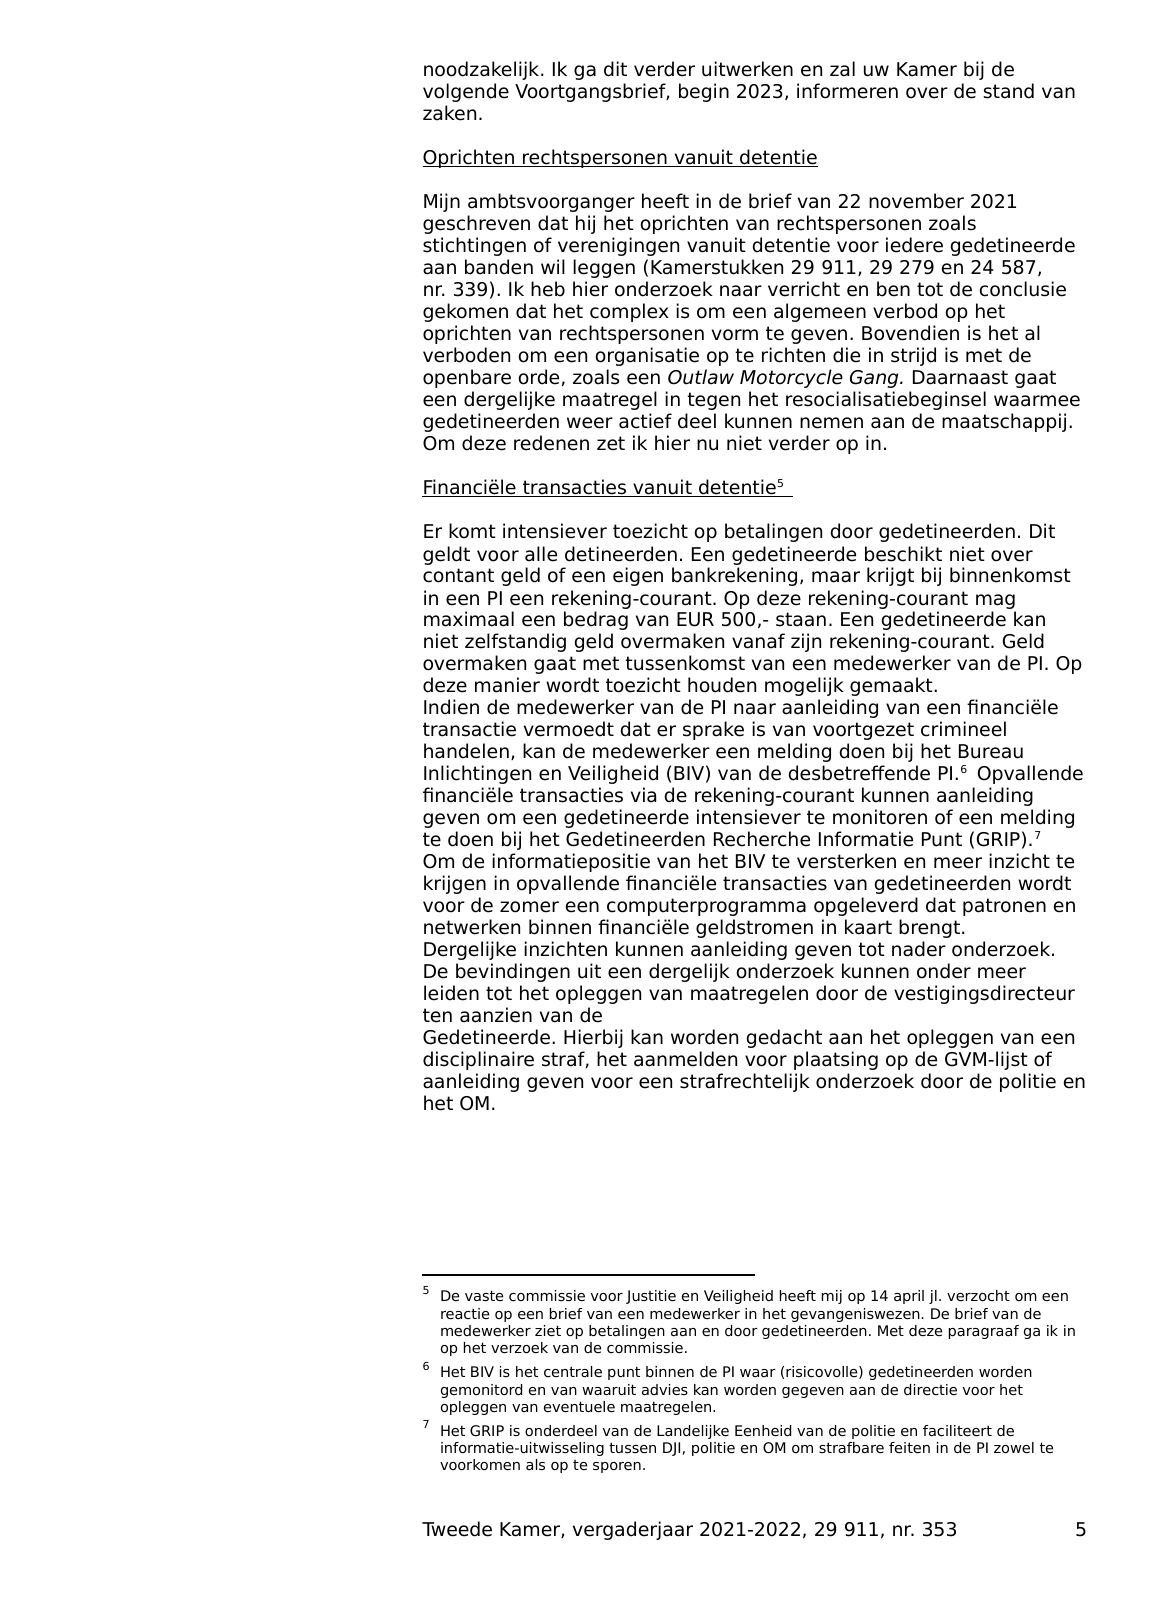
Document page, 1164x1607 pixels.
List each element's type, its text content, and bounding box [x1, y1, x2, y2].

text Om de informatiepositie van het BIV te versterken en meer inzicht te krijgen in opvallende financiële transacties van gedetineerden wordt voor de zomer een computerprogramma opgeleverd dat patronen en netwerken binnen financiële geldstromen in kaart brengt. [422, 851, 1087, 939]
text Er komt intensiever toezicht op betalingen door gedetineerden. Dit geldt voor alle detineerden. Een gedetineerde beschikt niet over contant geld of een eigen bankrekening, maar krijgt bij binnenkomst in een PI een rekening-courant. Op deze rekening-courant mag maximaal een bedrag van EUR 500,- staan. Een gedetineerde kan niet zelfstandig geld overmaken vanaf zijn rekening-courant. Geld overmaken gaat met tussenkomst van een medewerker van de PI. Op deze manier wordt toezicht houden mogelijk gemaakt. [422, 521, 1087, 697]
text Gedetineerde. Hierbij kan worden gedacht aan het opleggen van een disciplinaire straf, het aanmelden voor plaatsing op de GVM-lijst of aanleiding geven voor een strafrechtelijk onderzoek door de politie en het OM. [422, 1027, 1087, 1115]
text noodzakelijk. Ik ga dit verder uitwerken en zal uw Kamer bij de volgende Voortgangsbrief, begin 2023, informeren over de stand van zaken. [422, 59, 1087, 125]
text Dergelijke inzichten kunnen aanleiding geven tot nader onderzoek. De bevindingen uit een dergelijk onderzoek kunnen onder meer leiden tot het opleggen van maatregelen door de vestigingsdirecteur ten aanzien van de [422, 939, 1087, 1027]
text Het BIV is het centrale punt binnen de PI waar (risicovolle) gedetineerden worden gemonitord en van waaruit advies kan worden gegeven aan de directie voor het opleggen van eventuele maatregelen. [422, 1360, 1087, 1416]
text Indien de medewerker van de PI naar aanleiding van een financiële transactie vermoedt dat er sprake is van voortgezet crimineel handelen, kan de medewerker een melding doen bij het Bureau Inlichtingen en Veiligheid (BIV) van de desbetreffende PI. Opvallende financiële transacties via de rekening-courant kunnen aanleiding geven om een gedetineerde intensiever te monitoren of een melding te doen bij het Gedetineerden Recherche Informatie Punt (GRIP). [422, 697, 1087, 851]
subtitle Oprichten rechtspersonen vanuit detentie [422, 147, 1087, 169]
text Mijn ambtsvoorganger heeft in de brief van 22 november 2021 geschreven dat hij het oprichten van rechtspersonen zoals stichtingen of verenigingen vanuit detentie voor iedere gedetineerde aan banden wil leggen (Kamerstukken 29 911, 29 279 en 24 587, nr. 339). Ik heb hier onderzoek naar verricht en ben tot de conclusie gekomen dat het complex is om een algemeen verbod op het oprichten van rechtspersonen vorm te geven. Bovendien is het al verboden om een organisatie op te richten die in strijd is met de openbare orde, zoals een Outlaw Motorcycle Gang. Daarnaast gaat een dergelijke maatregel in tegen het resocialisatiebeginsel waarmee gedetineerden weer actief deel kunnen nemen aan de maatschappij. Om deze redenen zet ik hier nu niet verder op in. [422, 191, 1087, 455]
text De vaste commissie voor Justitie en Veiligheid heeft mij op 14 april jl. verzocht om een reactie op een brief van een medewerker in het gevangeniswezen. De brief van de medewerker ziet op betalingen aan en door gedetineerden. Met deze paragraaf ga ik in op het verzoek van de commissie. [422, 1284, 1087, 1357]
subtitle Financiële transacties vanuit detentie [422, 477, 1087, 499]
text Het GRIP is onderdeel van de Landelijke Eenheid van de politie en faciliteert de informatie-uitwisseling tussen DJI, politie en OM om strafbare feiten in de PI zowel te voorkomen als op te sporen. [422, 1418, 1087, 1474]
